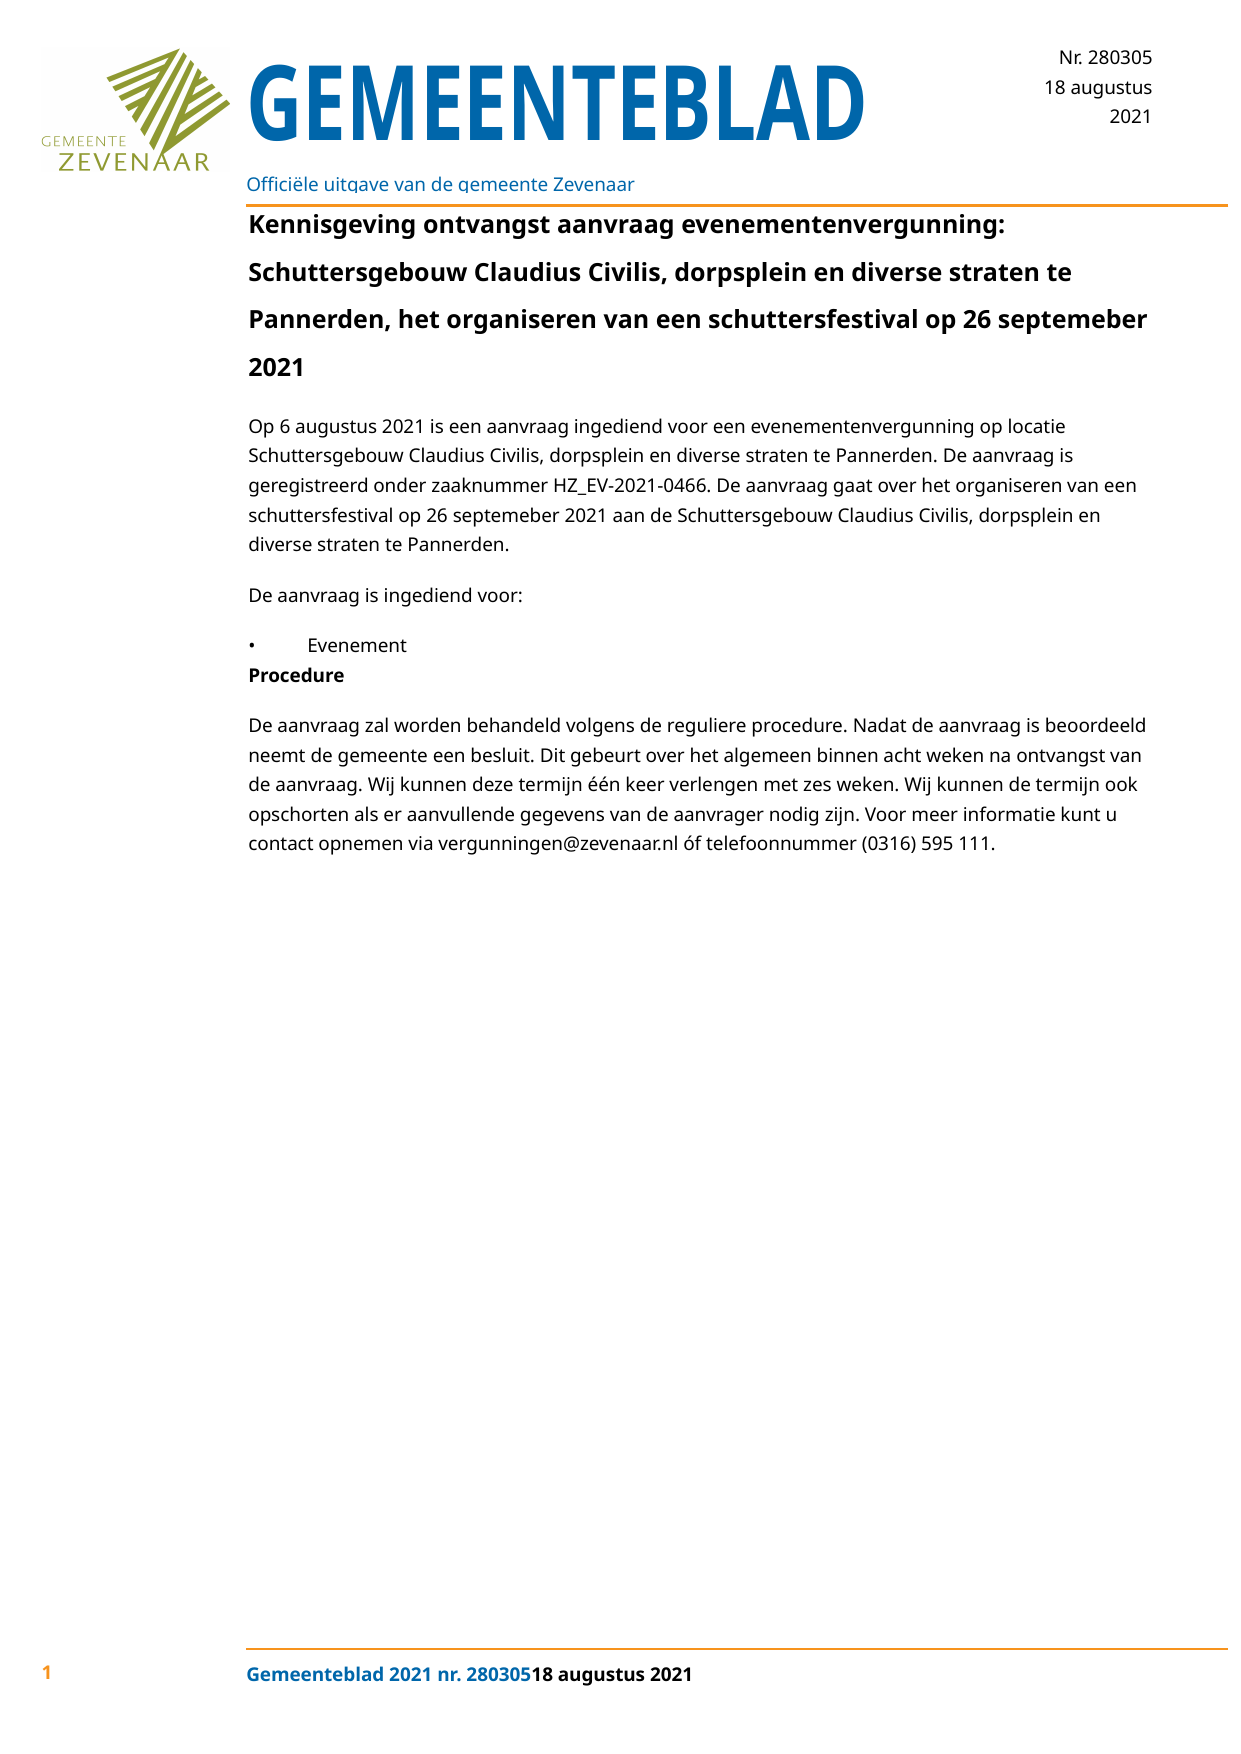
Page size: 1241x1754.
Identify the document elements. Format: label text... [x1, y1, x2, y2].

text De aanvraag zal worden behandeld volgens de reguliere procedure. Nadat de aanvraag is beoordeeld neemt de gemeente een besluit. Dit gebeurt over het algemeen binnen acht weken na ontvangst van de aanvraag. Wij kunnen deze termijn één keer verlengen met zes weken. Wij kunnen de termijn ook opschorten als er aanvullende gegevens van de aanvrager nodig zijn. Voor meer informatie kunt u contact opnemen via vergunningen@zevenaar.nl óf telefoonnummer (0316) 595 111. [248, 712, 1152, 856]
text De aanvraag is ingediend voor: [248, 582, 1152, 608]
picture [41, 47, 231, 172]
text Op 6 augustus 2021 is een aanvraag ingediend voor een evenementenvergunning op locatie Schuttersgebouw Claudius Civilis, dorpsplein en diverse straten te Pannerden. De aanvraag is geregistreerd onder zaaknummer HZ_EV-2021-0466. De aanvraag gaat over het organiseren van een schuttersfestival op 26 septemeber 2021 aan de Schuttersgebouw Claudius Civilis, dorpsplein en diverse straten te Pannerden. [248, 413, 1152, 557]
text Kennisgeving ontvangst aanvraag evenementenvergunning: Schuttersgebouw Claudius Civilis, dorpsplein en diverse straten te Pannerden, het organiseren van een schuttersfestival op 26 septemeber 2021 [248, 207, 1152, 384]
list Evenement [248, 632, 1152, 658]
text Procedure [248, 662, 1152, 688]
